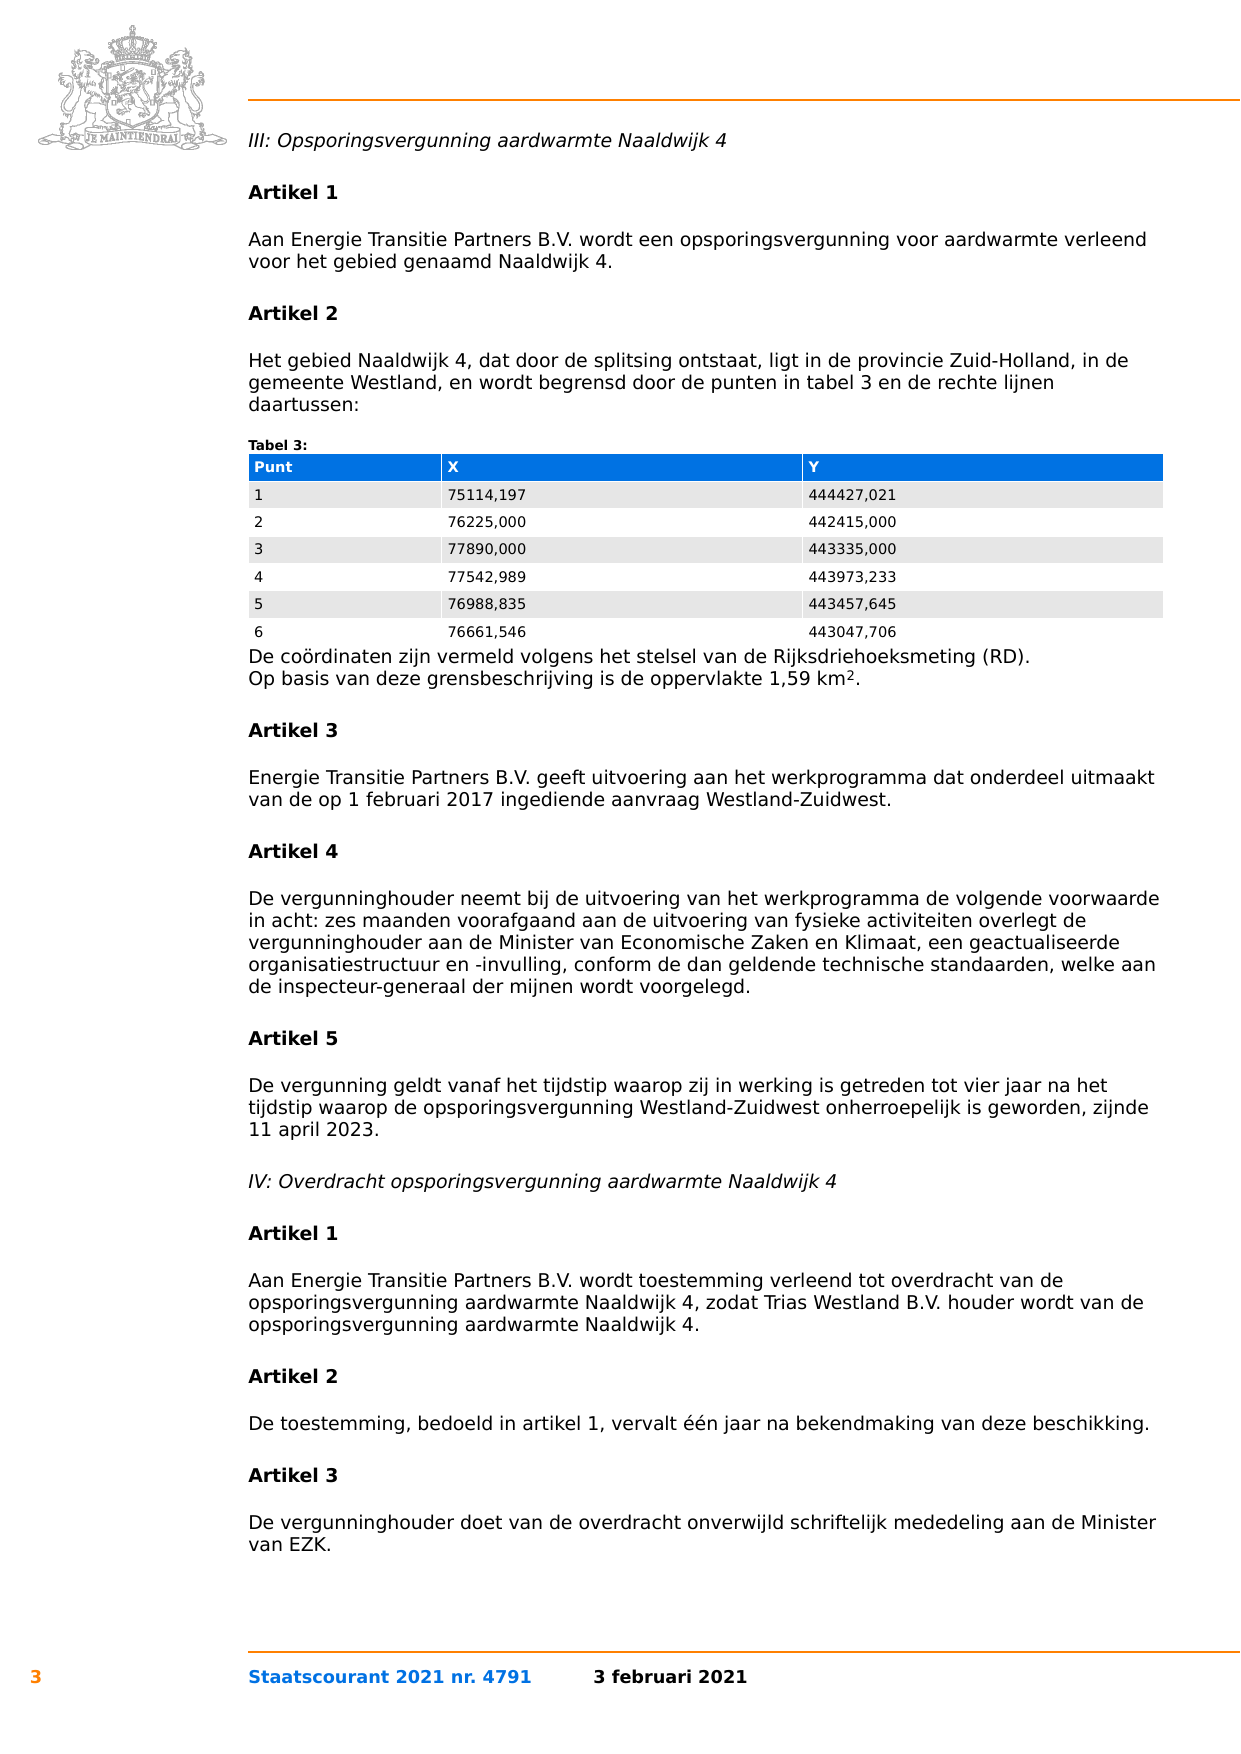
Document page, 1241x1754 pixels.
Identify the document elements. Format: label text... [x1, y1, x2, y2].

subtitle Artikel 1 [248, 182, 1163, 204]
text De vergunning geldt vanaf het tijdstip waarop zij in werking is getreden tot vier jaar na het tijdstip waarop de opsporingsvergunning Westland-Zuidwest onherroepelijk is geworden, zijnde 11 april 2023. [248, 1075, 1163, 1141]
table_cell 3 [249, 537, 441, 563]
text Het gebied Naaldwijk 4, dat door de splitsing ontstaat, ligt in de provincie Zuid-Holland, in de gemeente Westland, en wordt begrensd door de punten in tabel 3 en de rechte lijnen daartussen: [248, 350, 1163, 416]
subtitle Artikel 3 [248, 720, 1163, 742]
table_cell Punt [249, 454, 441, 481]
subtitle Artikel 1 [248, 1223, 1163, 1245]
table_cell 76225,000 [442, 509, 802, 536]
subtitle III: Opsporingsvergunning aardwarmte Naaldwijk 4 [248, 130, 1163, 152]
table_cell 76988,835 [442, 591, 802, 618]
subtitle IV: Overdracht opsporingsvergunning aardwarmte Naaldwijk 4 [248, 1171, 1163, 1193]
text Energie Transitie Partners B.V. geeft uitvoering aan het werkprogramma dat onderdeel uitmaakt van de op 1 februari 2017 ingediende aanvraag Westland-Zuidwest. [248, 767, 1163, 811]
table_cell 443047,706 [803, 619, 1163, 645]
table_cell X [442, 454, 802, 481]
subtitle Artikel 4 [248, 841, 1163, 863]
table_cell 2 [249, 509, 441, 536]
table_cell 443335,000 [803, 537, 1163, 563]
table_cell 442415,000 [803, 509, 1163, 536]
table_cell 444427,021 [803, 482, 1163, 508]
text De toestemming, bedoeld in artikel 1, vervalt één jaar na bekendmaking van deze beschikking. [248, 1413, 1163, 1435]
table_cell 4 [249, 564, 441, 590]
table_cell 443973,233 [803, 564, 1163, 590]
table_cell 5 [249, 591, 441, 618]
text De coördinaten zijn vermeld volgens het stelsel van de Rijksdriehoeksmeting (RD). [248, 646, 1163, 668]
table_cell 75114,197 [442, 482, 802, 508]
subtitle Artikel 2 [248, 1366, 1163, 1388]
table_cell 77890,000 [442, 537, 802, 563]
text De vergunninghouder neemt bij de uitvoering van het werkprogramma de volgende voorwaarde in acht: zes maanden voorafgaand aan de uitvoering van fysieke activiteiten overlegt de vergunninghouder aan de Minister van Economische Zaken en Klimaat, een geactualiseerde organisatiestructuur en -invulling, conform de dan geldende technische standaarden, welke aan de inspecteur-generaal der mijnen wordt voorgelegd. [248, 888, 1163, 998]
text De vergunninghouder doet van de overdracht onverwijld schriftelijk mededeling aan de Minister van EZK. [248, 1512, 1163, 1556]
table_cell 1 [249, 482, 441, 508]
table_cell 76661,546 [442, 619, 802, 645]
text Op basis van deze grensbeschrijving is de oppervlakte 1,59 km2. [248, 668, 1163, 690]
subtitle Artikel 2 [248, 303, 1163, 325]
text Aan Energie Transitie Partners B.V. wordt toestemming verleend tot overdracht van de opsporingsvergunning aardwarmte Naaldwijk 4, zodat Trias Westland B.V. houder wordt van de opsporingsvergunning aardwarmte Naaldwijk 4. [248, 1270, 1163, 1336]
subtitle Artikel 5 [248, 1028, 1163, 1050]
text Aan Energie Transitie Partners B.V. wordt een opsporingsvergunning voor aardwarmte verleend voor het gebied genaamd Naaldwijk 4. [248, 229, 1163, 273]
picture [38, 25, 227, 150]
table_cell 77542,989 [442, 564, 802, 590]
table_header Tabel 3: [248, 438, 1163, 453]
table_cell 443457,645 [803, 591, 1163, 618]
table_cell 6 [249, 619, 441, 645]
subtitle Artikel 3 [248, 1465, 1163, 1487]
table_cell Y [803, 454, 1163, 481]
